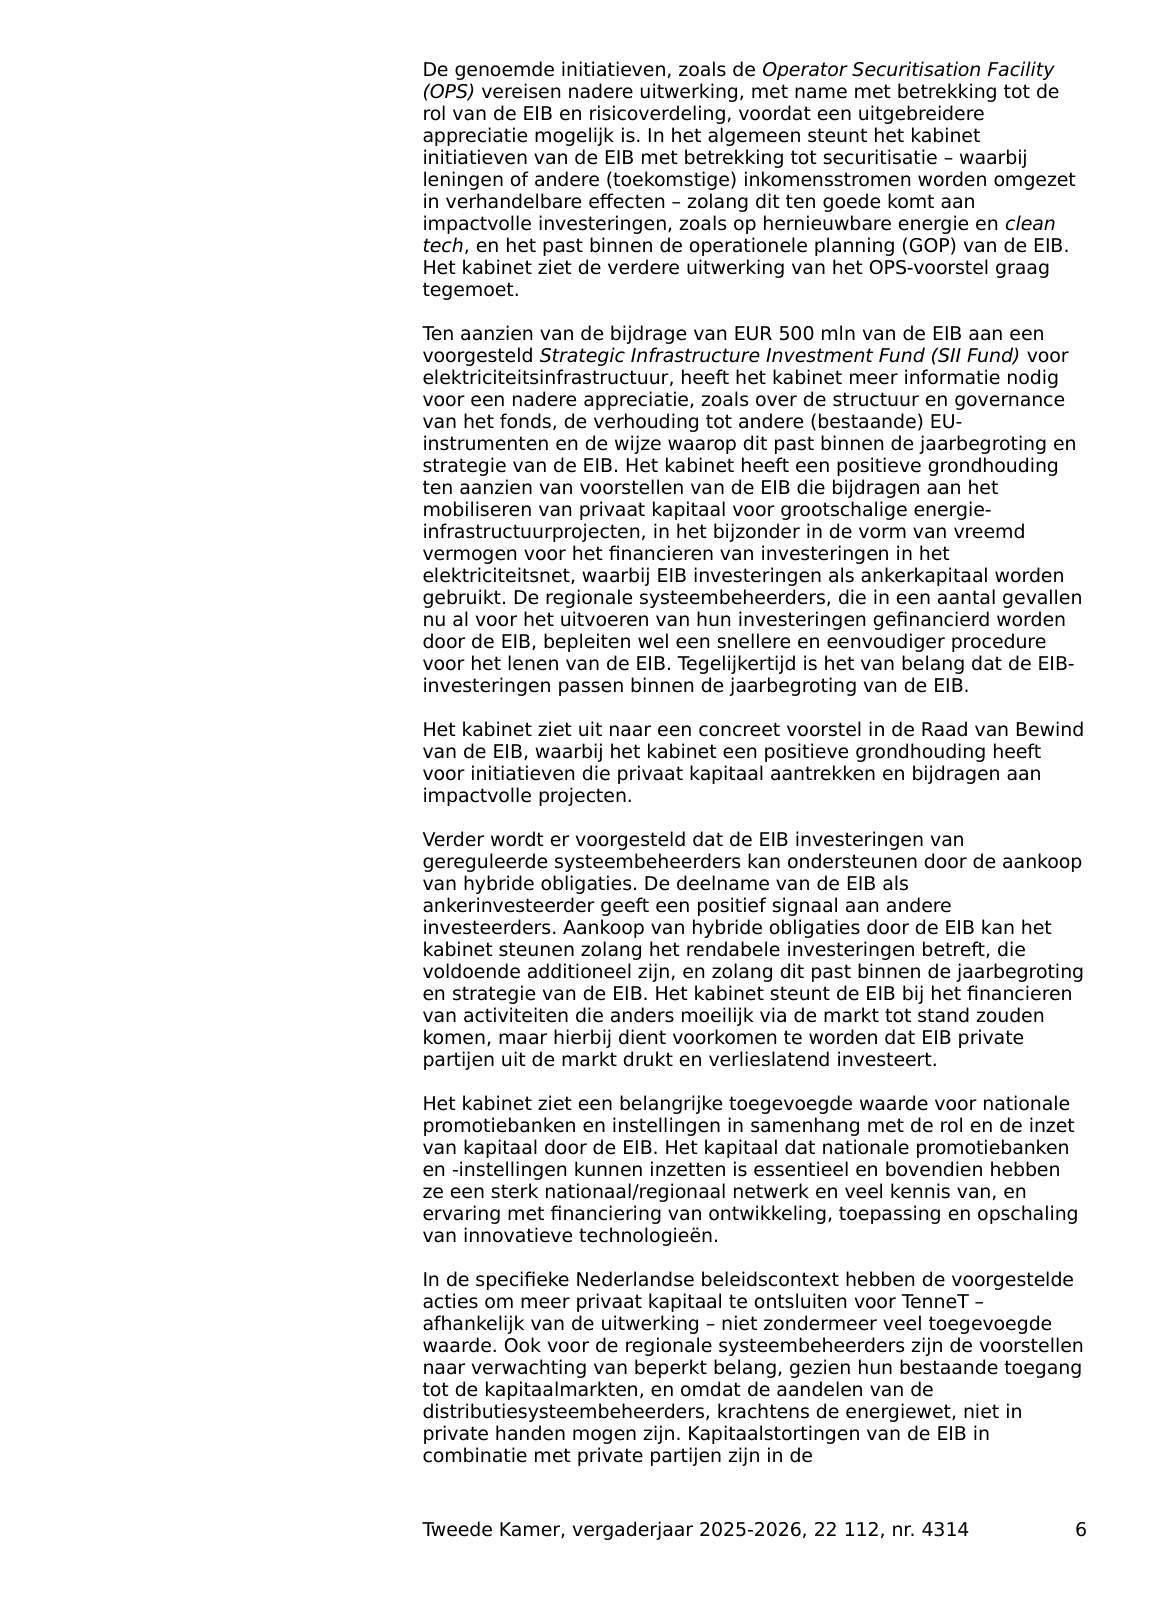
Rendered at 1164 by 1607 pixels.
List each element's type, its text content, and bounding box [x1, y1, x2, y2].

text Verder wordt er voorgesteld dat de EIB investeringen van gereguleerde systeembeheerders kan ondersteunen door de aankoop van hybride obligaties. De deelname van de EIB als ankerinvesteerder geeft een positief signaal aan andere investeerders. Aankoop van hybride obligaties door de EIB kan het kabinet steunen zolang het rendabele investeringen betreft, die voldoende additioneel zijn, en zolang dit past binnen de jaarbegroting en strategie van de EIB. Het kabinet steunt de EIB bij het financieren van activiteiten die anders moeilijk via de markt tot stand zouden komen, maar hierbij dient voorkomen te worden dat EIB private partijen uit de markt drukt en verlieslatend investeert. [422, 829, 1087, 1071]
text Het kabinet ziet een belangrijke toegevoegde waarde voor nationale promotiebanken en instellingen in samenhang met de rol en de inzet van kapitaal door de EIB. Het kapitaal dat nationale promotiebanken en -instellingen kunnen inzetten is essentieel en bovendien hebben ze een sterk nationaal/regionaal netwerk en veel kennis van, en ervaring met financiering van ontwikkeling, toepassing en opschaling van innovatieve technologieën. [422, 1093, 1087, 1247]
text Het kabinet ziet uit naar een concreet voorstel in de Raad van Bewind van de EIB, waarbij het kabinet een positieve grondhouding heeft voor initiatieven die privaat kapitaal aantrekken en bijdragen aan impactvolle projecten. [422, 719, 1087, 807]
text In de specifieke Nederlandse beleidscontext hebben de voorgestelde acties om meer privaat kapitaal te ontsluiten voor TenneT – afhankelijk van de uitwerking – niet zondermeer veel toegevoegde waarde. Ook voor de regionale systeembeheerders zijn de voorstellen naar verwachting van beperkt belang, gezien hun bestaande toegang tot de kapitaalmarkten, en omdat de aandelen van de distributiesysteembeheerders, krachtens de energiewet, niet in private handen mogen zijn. Kapitaalstortingen van de EIB in combinatie met private partijen zijn in de [422, 1269, 1087, 1467]
text De genoemde initiatieven, zoals de Operator Securitisation Facility (OPS) vereisen nadere uitwerking, met name met betrekking tot de rol van de EIB en risicoverdeling, voordat een uitgebreidere appreciatie mogelijk is. In het algemeen steunt het kabinet initiatieven van de EIB met betrekking tot securitisatie – waarbij leningen of andere (toekomstige) inkomensstromen worden omgezet in verhandelbare effecten – zolang dit ten goede komt aan impactvolle investeringen, zoals op hernieuwbare energie en clean tech, en het past binnen de operationele planning (GOP) van de EIB. Het kabinet ziet de verdere uitwerking van het OPS-voorstel graag tegemoet. [422, 59, 1087, 301]
text Ten aanzien van de bijdrage van EUR 500 mln van de EIB aan een voorgesteld Strategic Infrastructure Investment Fund (SII Fund) voor elektriciteitsinfrastructuur, heeft het kabinet meer informatie nodig voor een nadere appreciatie, zoals over de structuur en governance van het fonds, de verhouding tot andere (bestaande) EU-instrumenten en de wijze waarop dit past binnen de jaarbegroting en strategie van de EIB. Het kabinet heeft een positieve grondhouding ten aanzien van voorstellen van de EIB die bijdragen aan het mobiliseren van privaat kapitaal voor grootschalige energie-infrastructuurprojecten, in het bijzonder in de vorm van vreemd vermogen voor het financieren van investeringen in het elektriciteitsnet, waarbij EIB investeringen als ankerkapitaal worden gebruikt. De regionale systeembeheerders, die in een aantal gevallen nu al voor het uitvoeren van hun investeringen gefinancierd worden door de EIB, bepleiten wel een snellere en eenvoudiger procedure voor het lenen van de EIB. Tegelijkertijd is het van belang dat de EIB-investeringen passen binnen de jaarbegroting van de EIB. [422, 323, 1087, 697]
